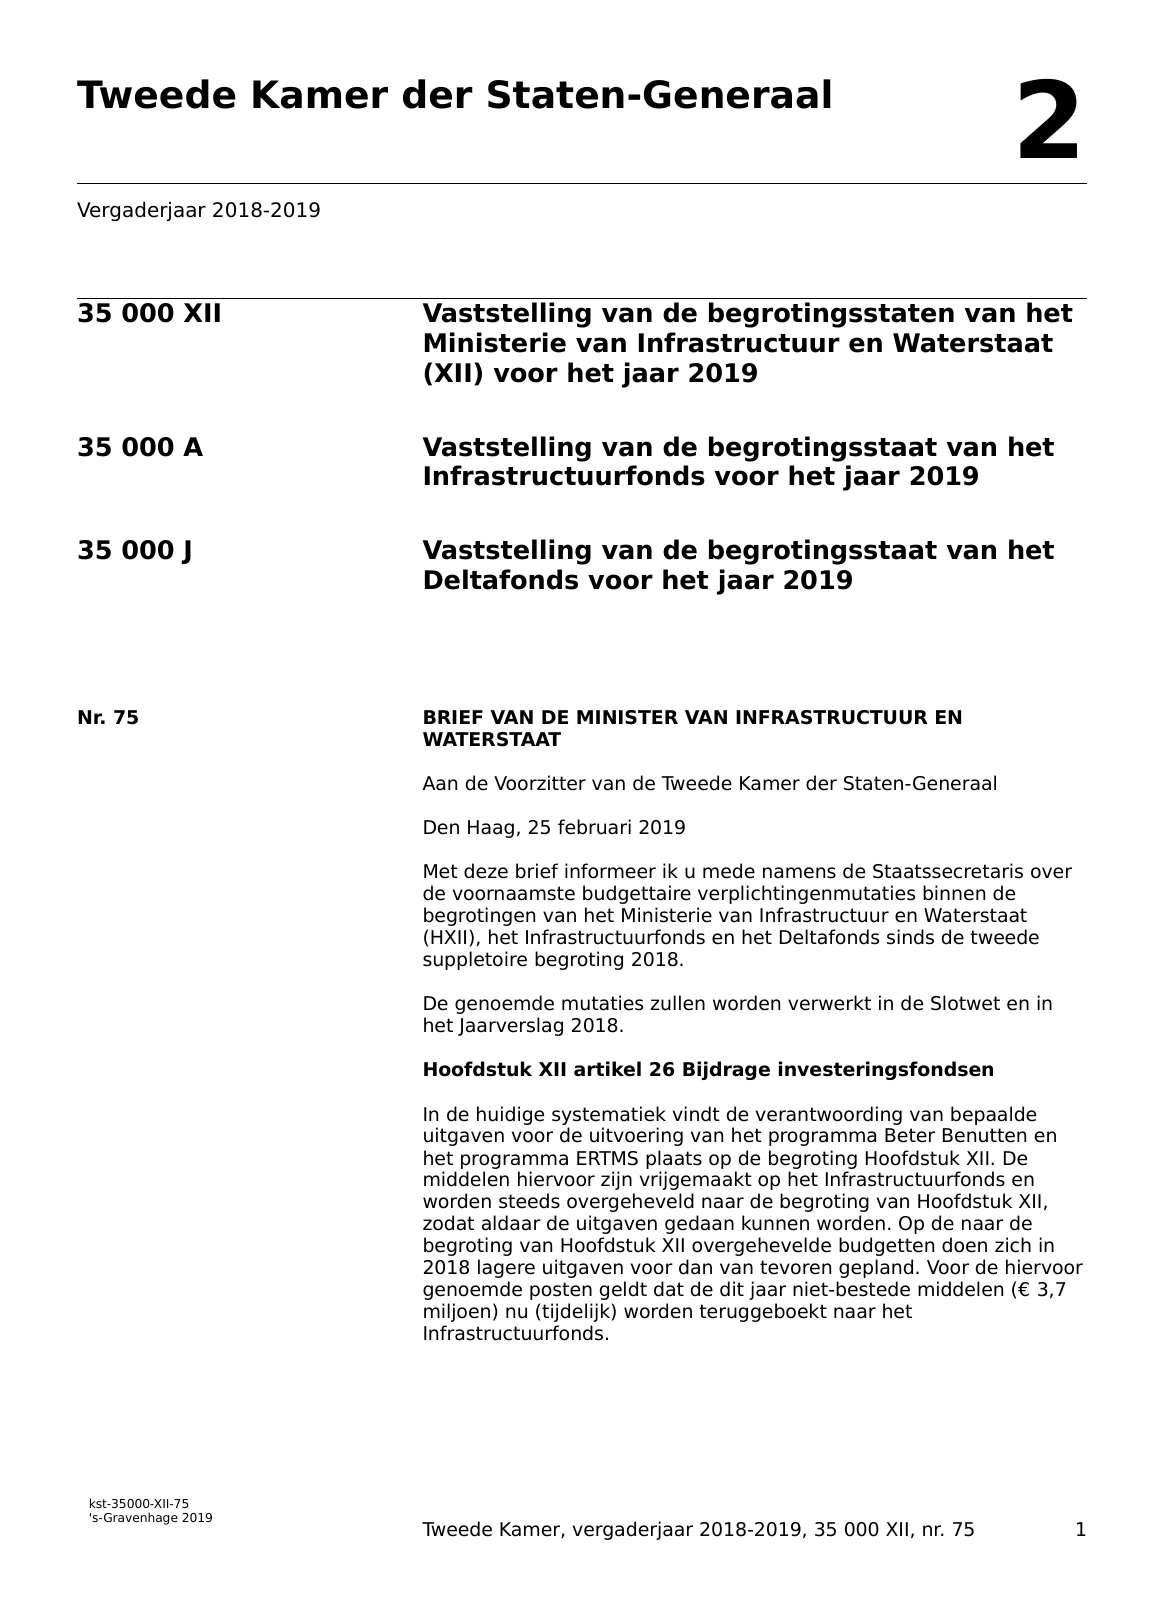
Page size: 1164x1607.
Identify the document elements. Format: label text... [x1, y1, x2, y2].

table_header 2 [886, 59, 1087, 183]
text kst-35000-XII-75 [88, 1497, 323, 1511]
text Met deze brief informeer ik u mede namens de Staatssecretaris over de voornaamste budgettaire verplichtingenmutaties binnen de begrotingen van het Ministerie van Infrastructuur en Waterstaat (HXII), het Infrastructuurfonds en het Deltafonds sinds de tweede suppletoire begroting 2018. [422, 861, 1087, 971]
table_header Tweede Kamer der Staten-Generaal [77, 59, 886, 183]
subtitle 35 000 XII Vaststelling van de begrotingsstaten van het Ministerie van Infrastructuur en Waterstaat (XII) voor het jaar 2019 [77, 299, 1087, 388]
subtitle Nr. 75 BRIEF VAN DE MINISTER VAN INFRASTRUCTUUR EN WATERSTAAT [77, 707, 1087, 751]
text In de huidige systematiek vindt de verantwoording van bepaalde uitgaven voor de uitvoering van het programma Beter Benutten en het programma ERTMS plaats op de begroting Hoofdstuk XII. De middelen hiervoor zijn vrijgemaakt op het Infrastructuurfonds en worden steeds overgeheveld naar de begroting van Hoofdstuk XII, zodat aldaar de uitgaven gedaan kunnen worden. Op de naar de begroting van Hoofdstuk XII overgehevelde budgetten doen zich in 2018 lagere uitgaven voor dan van tevoren gepland. Voor de hiervoor genoemde posten geldt dat de dit jaar niet-bestede middelen (€ 3,7 miljoen) nu (tijdelijk) worden teruggeboekt naar het Infrastructuurfonds. [422, 1103, 1087, 1345]
text Aan de Voorzitter van de Tweede Kamer der Staten-Generaal [422, 773, 1087, 795]
subtitle Hoofdstuk XII artikel 26 Bijdrage investeringsfondsen [422, 1059, 1087, 1081]
text Den Haag, 25 februari 2019 [422, 817, 1087, 839]
text 's-Gravenhage 2019 [88, 1511, 323, 1525]
table_cell Vergaderjaar 2018-2019 [77, 184, 1087, 298]
text De genoemde mutaties zullen worden verwerkt in de Slotwet en in het Jaarverslag 2018. [422, 993, 1087, 1037]
subtitle 35 000 J Vaststelling van de begrotingsstaat van het Deltafonds voor het jaar 2019 [77, 536, 1087, 596]
subtitle 35 000 A Vaststelling van de begrotingsstaat van het Infrastructuurfonds voor het jaar 2019 [77, 432, 1087, 492]
